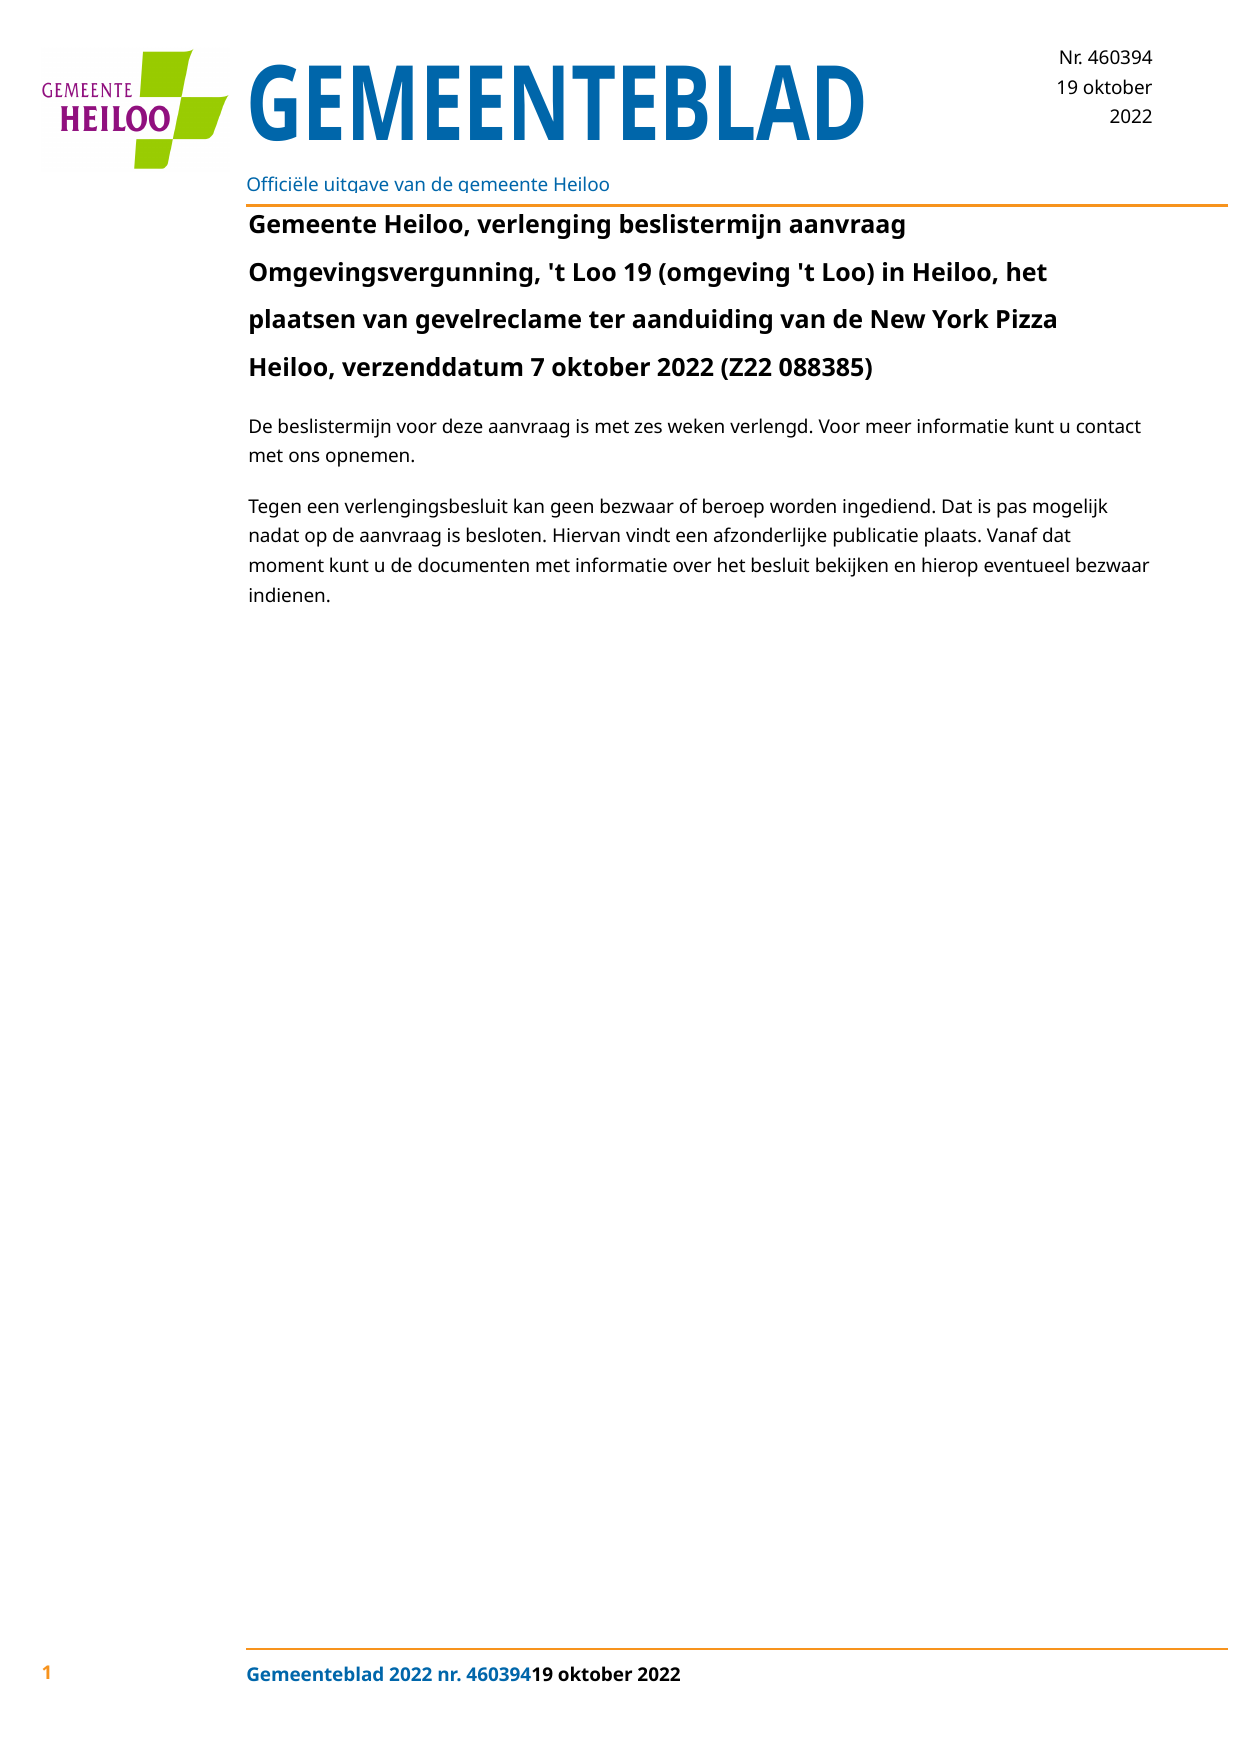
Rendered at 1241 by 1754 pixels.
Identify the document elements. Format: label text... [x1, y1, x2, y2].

text De beslistermijn voor deze aanvraag is met zes weken verlengd. Voor meer informatie kunt u contact met ons opnemen. [248, 413, 1152, 468]
picture [41, 47, 231, 172]
text Tegen een verlengingsbesluit kan geen bezwaar of beroep worden ingediend. Dat is pas mogelijk nadat op de aanvraag is besloten. Hiervan vindt een afzonderlijke publicatie plaats. Vanaf dat moment kunt u de documenten met informatie over het besluit bekijken en hierop eventueel bezwaar indienen. [248, 493, 1152, 608]
text Gemeente Heiloo, verlenging beslistermijn aanvraag Omgevingsvergunning, 't Loo 19 (omgeving 't Loo) in Heiloo, het plaatsen van gevelreclame ter aanduiding van de New York Pizza Heiloo, verzenddatum 7 oktober 2022 (Z22 088385) [248, 207, 1152, 384]
